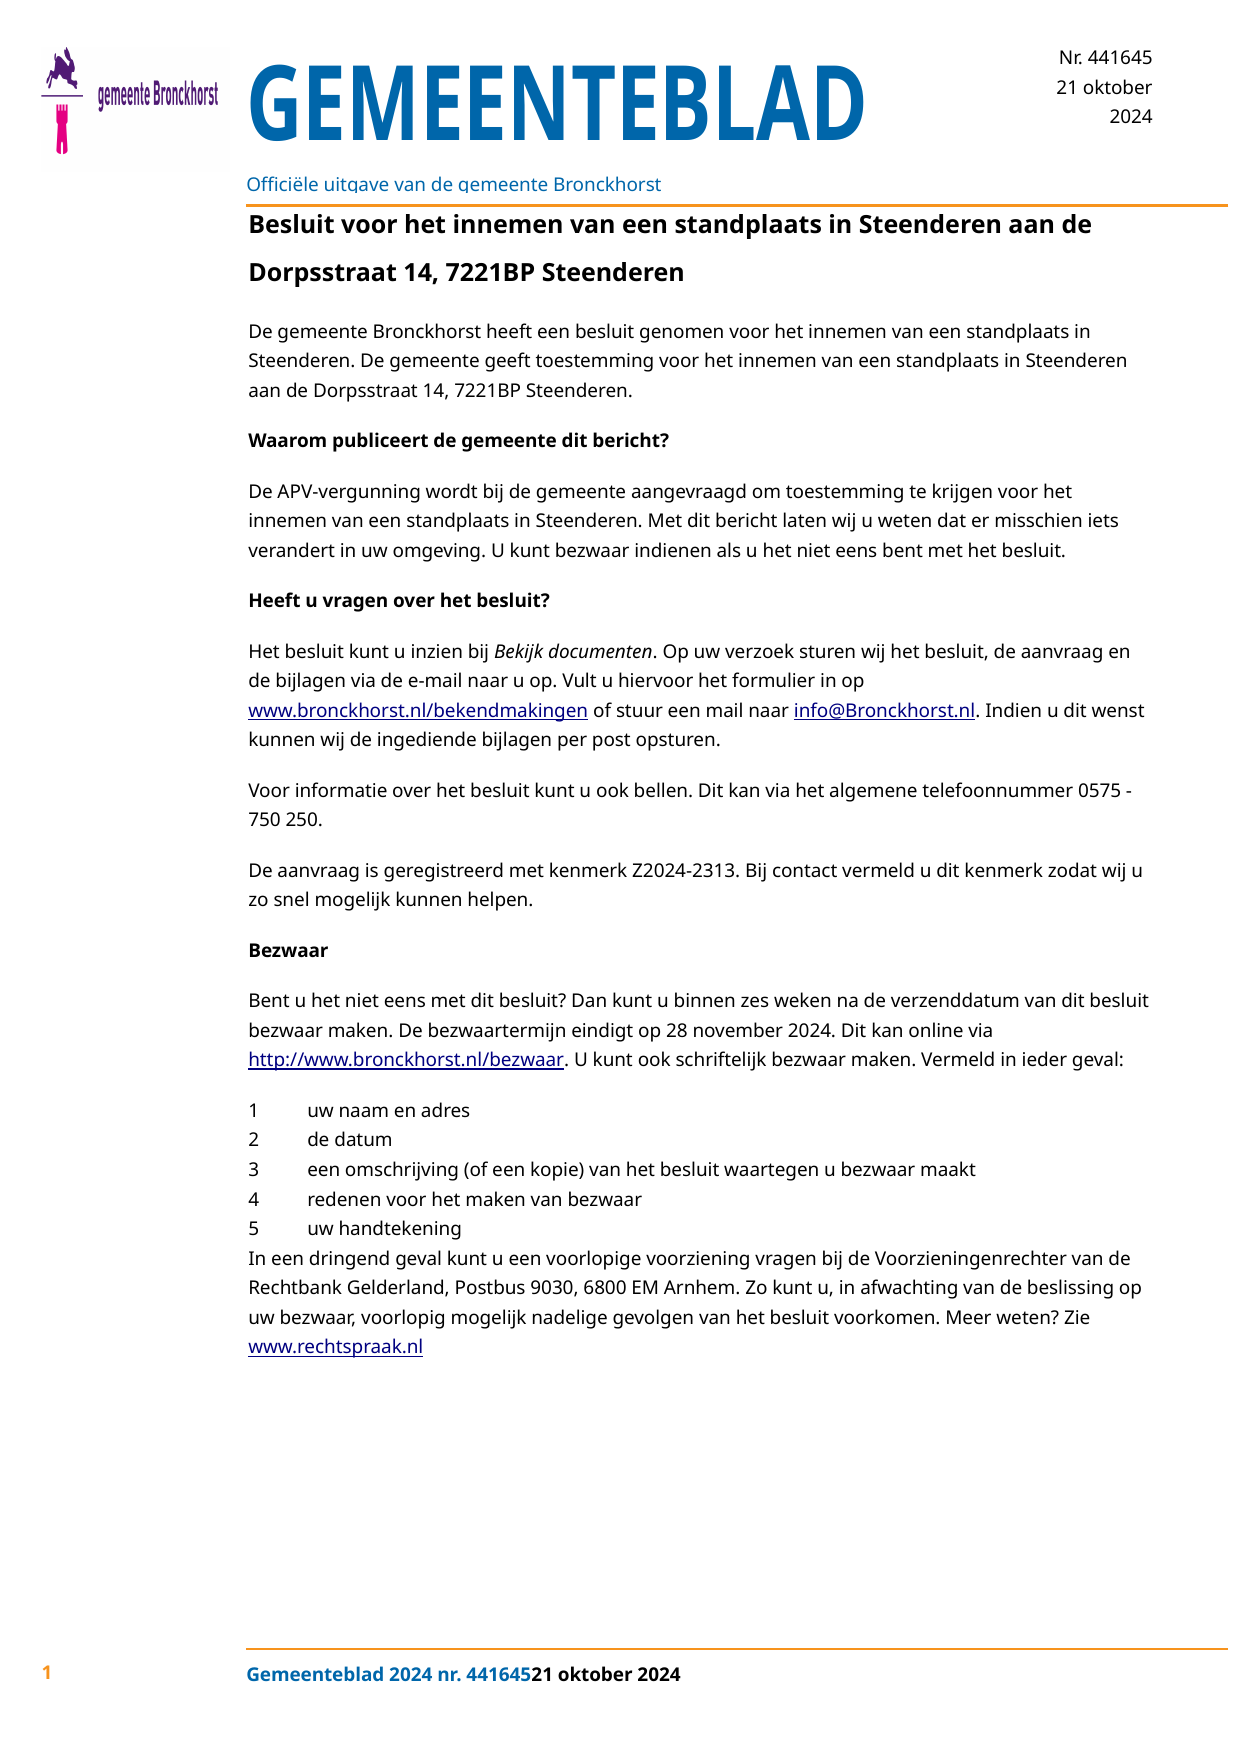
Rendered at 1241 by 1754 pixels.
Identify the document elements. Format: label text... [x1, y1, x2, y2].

text De APV-vergunning wordt bij de gemeente aangevraagd om toestemming te krijgen voor het innemen van een standplaats in Steenderen. Met dit bericht laten wij u weten dat er misschien iets verandert in uw omgeving. U kunt bezwaar indienen als u het niet eens bent met het besluit. [248, 478, 1152, 563]
text Bent u het niet eens met dit besluit? Dan kunt u binnen zes weken na de verzenddatum van dit besluit bezwaar maken. De bezwaartermijn eindigt op 28 november 2024. Dit kan online via http://www.bronckhorst.nl/bezwaar. U kunt ook schriftelijk bezwaar maken. Vermeld in ieder geval: [248, 987, 1152, 1072]
text Het besluit kunt u inzien bij Bekijk documenten. Op uw verzoek sturen wij het besluit, de aanvraag en de bijlagen via de e-mail naar u op. Vult u hiervoor het formulier in op www.bronckhorst.nl/bekendmakingen of stuur een mail naar info@Bronckhorst.nl. Indien u dit wenst kunnen wij de ingediende bijlagen per post opsturen. [248, 638, 1152, 752]
list een omschrijving (of een kopie) van het besluit waartegen u bezwaar maakt [248, 1156, 1152, 1182]
text Waarom publiceert de gemeente dit bericht? [248, 427, 1152, 453]
text Bezwaar [248, 937, 1152, 963]
text In een dringend geval kunt u een voorlopige voorziening vragen bij de Voorzieningenrechter van de Rechtbank Gelderland, Postbus 9030, 6800 EM Arnhem. Zo kunt u, in afwachting van de beslissing op uw bezwaar, voorlopig mogelijk nadelige gevolgen van het besluit voorkomen. Meer weten? Zie www.rechtspraak.nl [248, 1245, 1152, 1359]
text Heeft u vragen over het besluit? [248, 587, 1152, 613]
list de datum [248, 1127, 1152, 1152]
text De gemeente Bronckhorst heeft een besluit genomen voor het innemen van een standplaats in Steenderen. De gemeente geeft toestemming voor het innemen van een standplaats in Steenderen aan de Dorpsstraat 14, 7221BP Steenderen. [248, 318, 1152, 403]
list uw naam en adres [248, 1097, 1152, 1123]
text De aanvraag is geregistreerd met kenmerk Z2024-2313. Bij contact vermeld u dit kenmerk zodat wij u zo snel mogelijk kunnen helpen. [248, 857, 1152, 912]
picture [41, 47, 231, 172]
list redenen voor het maken van bezwaar [248, 1186, 1152, 1212]
text Voor informatie over het besluit kunt u ook bellen. Dit kan via het algemene telefoonnummer 0575 - 750 250. [248, 777, 1152, 832]
list uw handtekening [248, 1215, 1152, 1241]
text Besluit voor het innemen van een standplaats in Steenderen aan de Dorpsstraat 14, 7221BP Steenderen [248, 207, 1152, 288]
